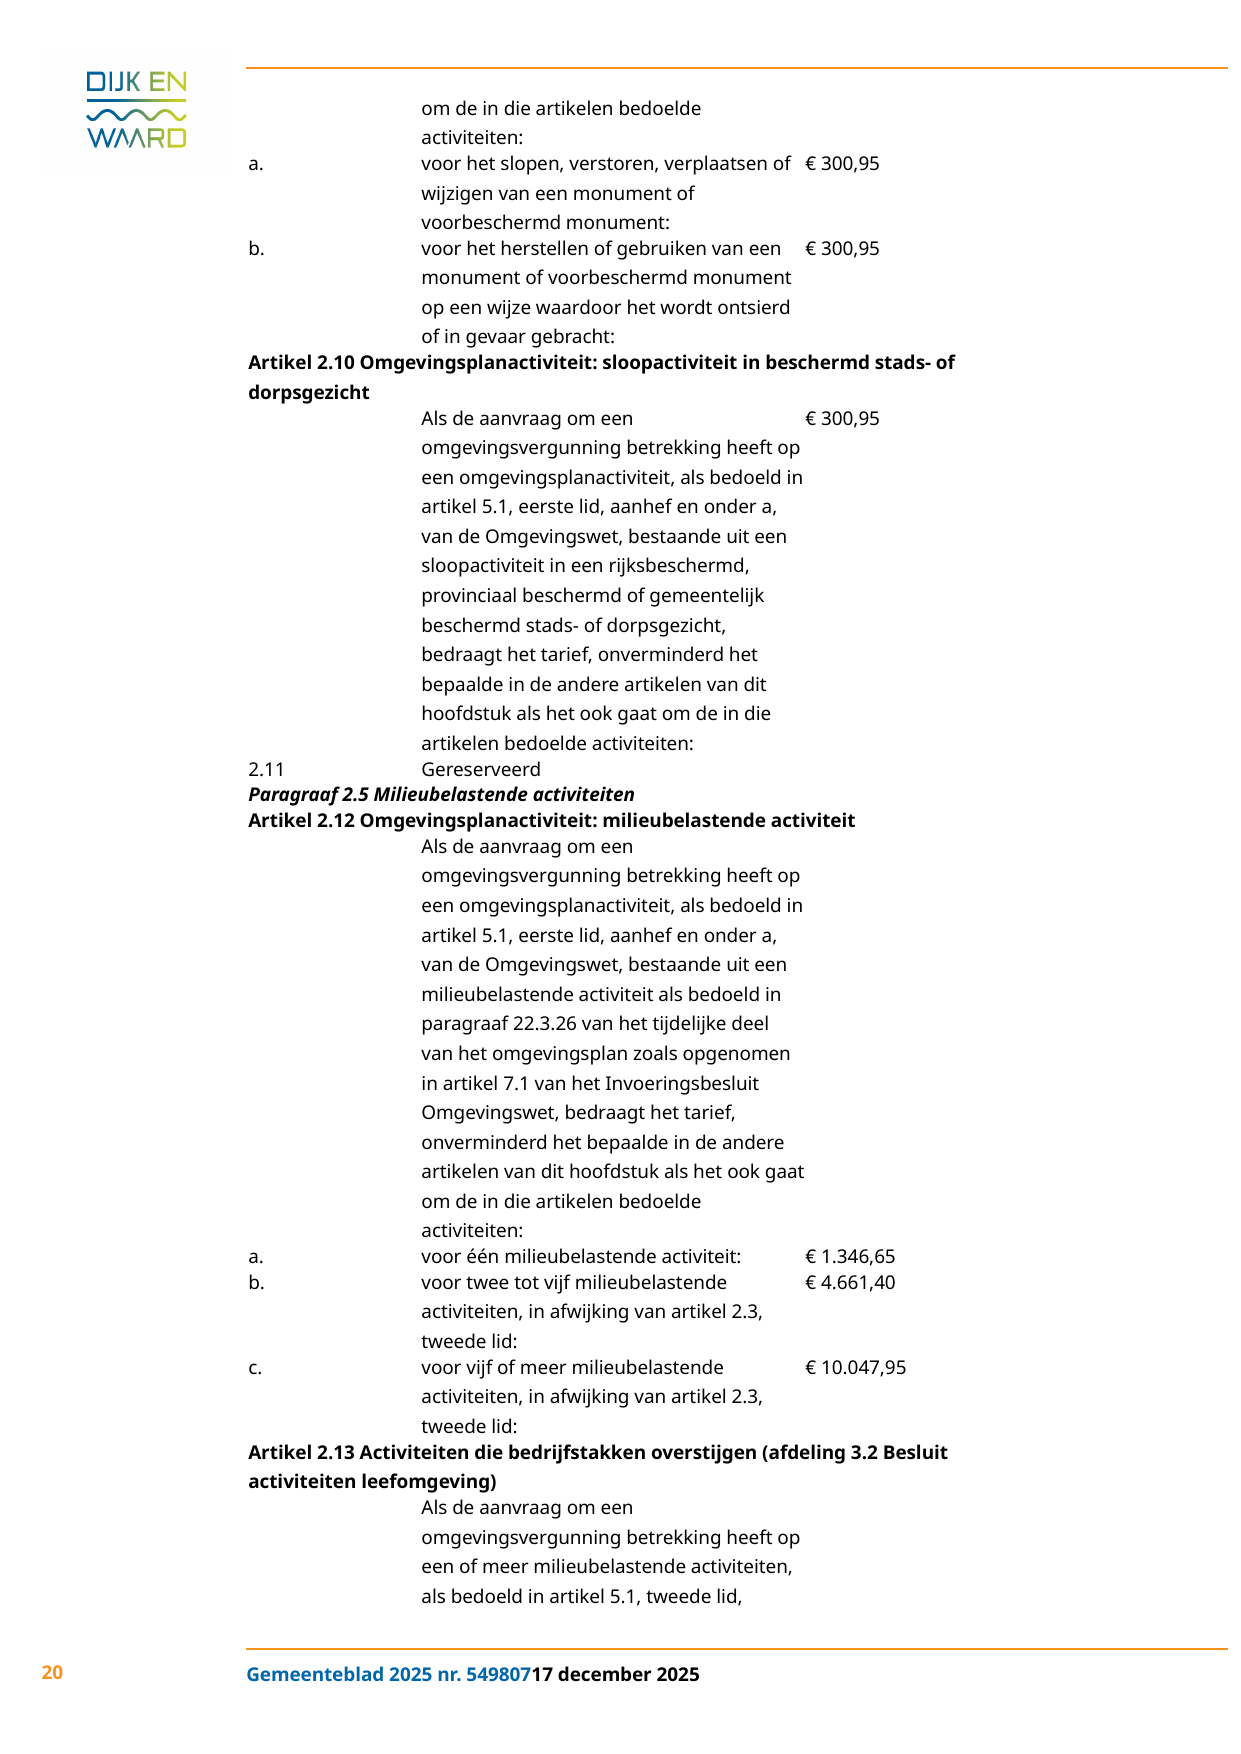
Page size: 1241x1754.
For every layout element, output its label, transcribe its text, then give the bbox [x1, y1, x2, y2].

table_cell [979, 1354, 1152, 1439]
table_cell € 300,95 [805, 235, 978, 349]
table_cell € 300,95 [805, 150, 978, 235]
picture [41, 47, 231, 172]
table_cell [979, 833, 1152, 1243]
table_cell [979, 756, 1152, 782]
table_cell voor het slopen, verstoren, verplaatsen of wijzigen van een monument of voorbeschermd monument: [421, 150, 805, 235]
table_cell [979, 1244, 1152, 1269]
table_cell om de in die artikelen bedoelde activiteiten: [421, 95, 805, 150]
table_cell € 300,95 [805, 405, 978, 756]
table_cell a. [248, 1244, 421, 1269]
table_cell [805, 1494, 978, 1609]
table_cell Paragraaf 2.5 Milieubelastende activiteiten [248, 782, 1152, 807]
table_cell [248, 95, 421, 150]
table_cell € 10.047,95 [805, 1354, 978, 1439]
table_cell [979, 150, 1152, 235]
table_cell Artikel 2.13 Activiteiten die bedrijfstakken overstijgen (afdeling 3.2 Besluit activiteiten leefomgeving) [248, 1439, 978, 1494]
table_cell Artikel 2.10 Omgevingsplanactiviteit: sloopactiviteit in beschermd stads- of dorpsgezicht [248, 350, 978, 405]
table_cell [248, 405, 421, 756]
table_cell [979, 235, 1152, 349]
table_cell b. [248, 1269, 421, 1354]
table_cell [979, 1269, 1152, 1354]
table_cell c. [248, 1354, 421, 1439]
table_cell voor één milieubelastende activiteit: [421, 1244, 805, 1269]
table_cell [979, 405, 1152, 756]
table_cell voor twee tot vijf milieubelastende activiteiten, in afwijking van artikel 2.3, tweede lid: [421, 1269, 805, 1354]
table_cell € 4.661,40 [805, 1269, 978, 1354]
table_cell € 1.346,65 [805, 1244, 978, 1269]
table_cell [805, 833, 978, 1243]
table_cell Als de aanvraag om een omgevingsvergunning betrekking heeft op een omgevingsplanactiviteit, als bedoeld in artikel 5.1, eerste lid, aanhef en onder a, van de Omgevingswet, bestaande uit een milieubelastende activiteit als bedoeld in paragraaf 22.3.26 van het tijdelijke deel van het omgevingsplan zoals opgenomen in artikel 7.1 van het Invoeringsbesluit Omgevingswet, bedraagt het tarief, onverminderd het bepaalde in de andere artikelen van dit hoofdstuk als het ook gaat om de in die artikelen bedoelde activiteiten: [421, 833, 805, 1243]
table_cell 2.11 [248, 756, 421, 782]
table_cell [805, 756, 978, 782]
table_cell Gereserveerd [421, 756, 805, 782]
table_cell [248, 833, 421, 1243]
table_cell Als de aanvraag om een omgevingsvergunning betrekking heeft op een of meer milieubelastende activiteiten, als bedoeld in artikel 5.1, tweede lid, [421, 1494, 805, 1609]
table_cell [248, 1494, 421, 1609]
table_cell [979, 1494, 1152, 1609]
table_cell [805, 95, 978, 150]
table_cell voor het herstellen of gebruiken van een monument of voorbeschermd monument op een wijze waardoor het wordt ontsierd of in gevaar gebracht: [421, 235, 805, 349]
table_cell b. [248, 235, 421, 349]
table_cell voor vijf of meer milieubelastende activiteiten, in afwijking van artikel 2.3, tweede lid: [421, 1354, 805, 1439]
table_cell Als de aanvraag om een omgevingsvergunning betrekking heeft op een omgevingsplanactiviteit, als bedoeld in artikel 5.1, eerste lid, aanhef en onder a, van de Omgevingswet, bestaande uit een sloopactiviteit in een rijksbeschermd, provinciaal beschermd of gemeentelijk beschermd stads- of dorpsgezicht, bedraagt het tarief, onverminderd het bepaalde in de andere artikelen van dit hoofdstuk als het ook gaat om de in die artikelen bedoelde activiteiten: [421, 405, 805, 756]
table_cell [979, 95, 1152, 150]
table_cell a. [248, 150, 421, 235]
table_cell Artikel 2.12 Omgevingsplanactiviteit: milieubelastende activiteit [248, 808, 978, 833]
